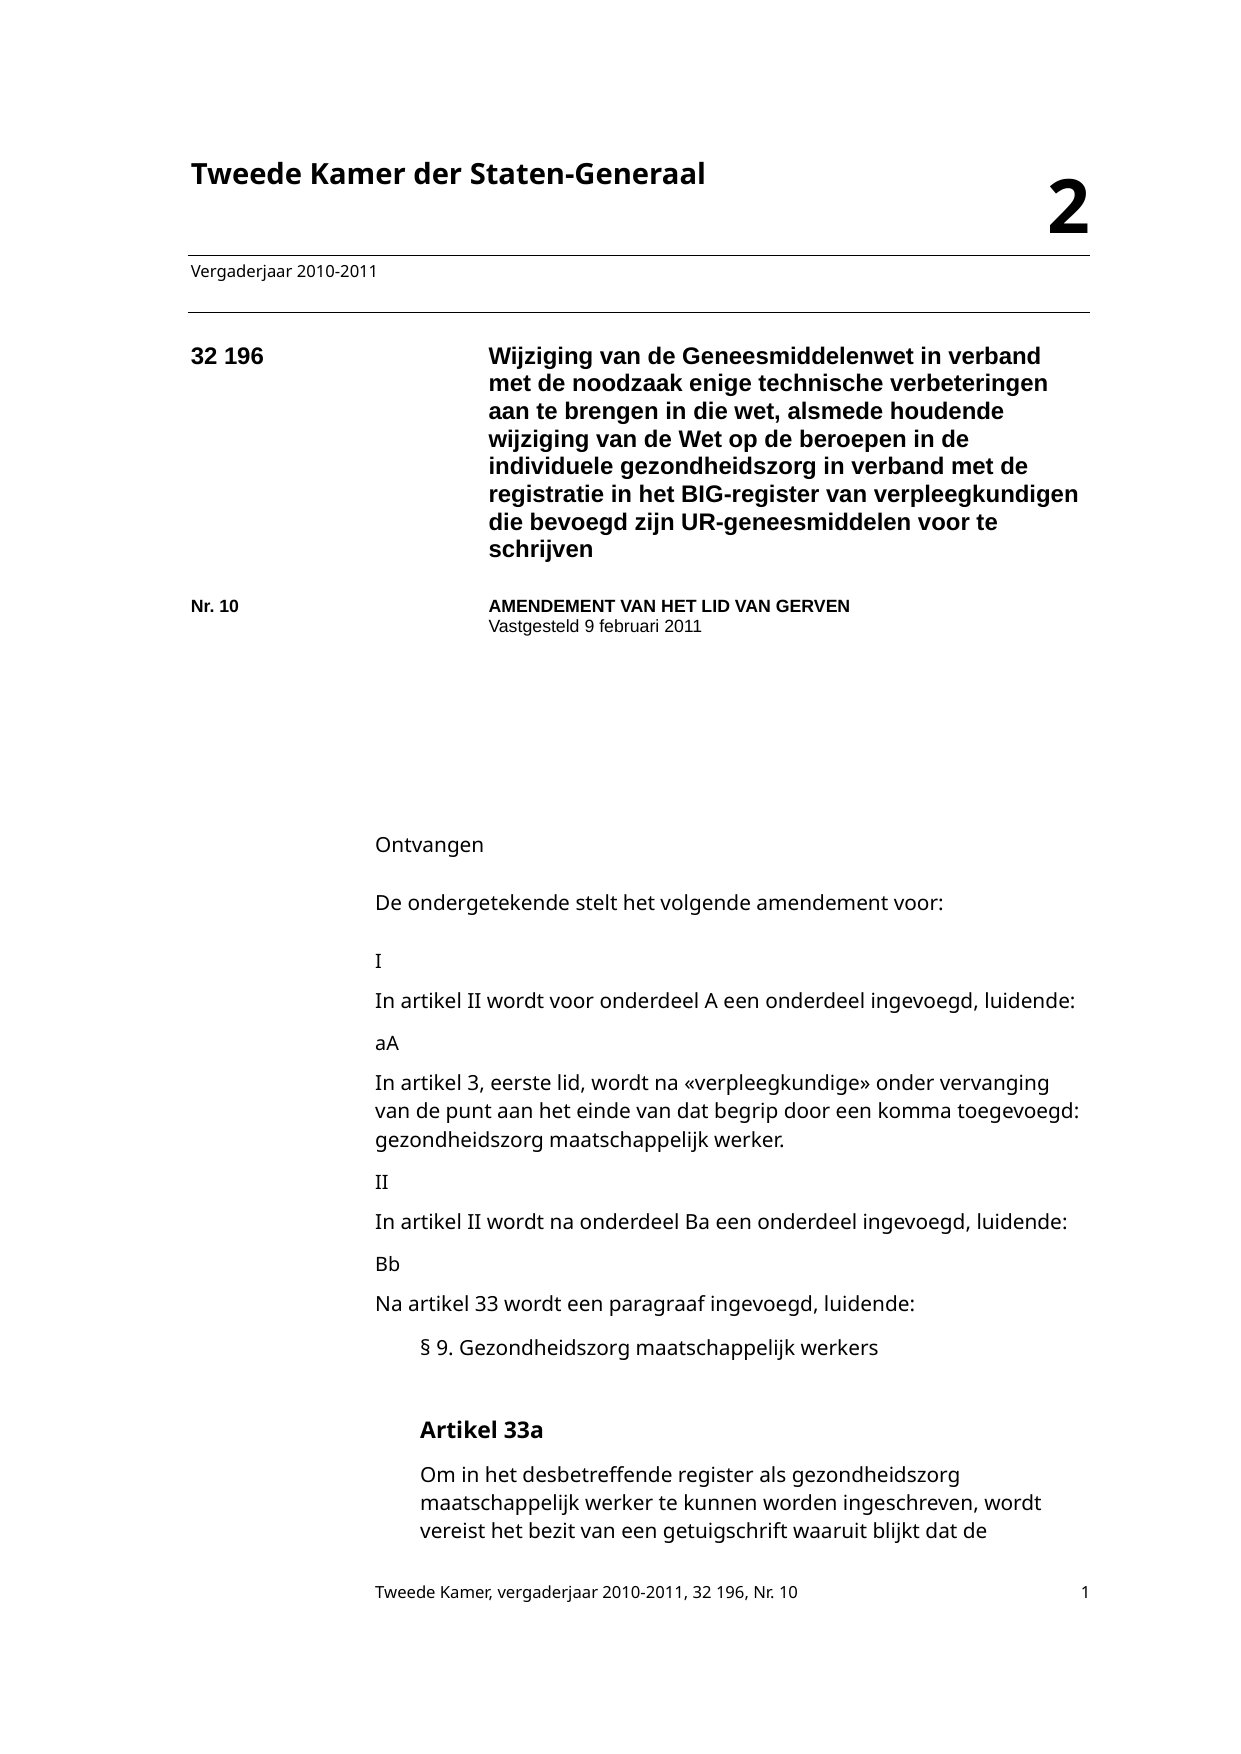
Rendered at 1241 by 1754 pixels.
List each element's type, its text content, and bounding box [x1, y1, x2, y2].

text I [375, 947, 1090, 974]
text In artikel II wordt na onderdeel Ba een onderdeel ingevoegd, luidende: [375, 1207, 1090, 1235]
text De ondergetekende stelt het volgende amendement voor: [375, 888, 1090, 917]
table_cell [485, 256, 1090, 312]
text In artikel 3, eerste lid, wordt na «verpleegkundige» onder vervanging van de punt aan het einde van dat begrip door een komma toegevoegd: gezondheidszorg maatschappelijk werker. [375, 1068, 1090, 1153]
table_cell AMENDEMENT VAN HET LID VAN GERVEN Vastgesteld 9 februari 2011 [485, 593, 1090, 712]
text II [375, 1168, 1090, 1195]
table_cell Wijziging van de Geneesmiddelenwet in verband met de noodzaak enige technische verbeteringen aan te brengen in die wet, alsmede houdende wijziging van de Wet op de beroepen in de individuele gezondheidszorg in verband met de registratie in het BIG-register van verpleegkundigen die bevoegd zijn UR-geneesmiddelen voor te schrijven [485, 339, 1090, 593]
text Ontvangen [375, 830, 1090, 858]
table_cell Vergaderjaar 2010-2011 [188, 256, 485, 312]
text Na artikel 33 wordt een paragraaf ingevoegd, luidende: [375, 1289, 1090, 1318]
text aA [375, 1029, 1090, 1056]
table_cell 32 196 [188, 339, 485, 593]
table_header Tweede Kamer der Staten-Generaal [188, 150, 909, 255]
text Om in het desbetreffende register als gezondheidszorg maatschappelijk werker te kunnen worden ingeschreven, wordt vereist het bezit van een getuigschrift waaruit blijkt dat de [420, 1460, 1090, 1545]
subtitle Artikel 33a [420, 1413, 1090, 1445]
table_cell [485, 313, 1090, 339]
text In artikel II wordt voor onderdeel A een onderdeel ingevoegd, luidende: [375, 986, 1090, 1014]
table_cell [188, 313, 485, 339]
table_header 2 [910, 150, 1090, 255]
table_cell Nr. 10 [188, 593, 485, 712]
subtitle § 9. Gezondheidszorg maatschappelijk werkers [420, 1333, 1090, 1361]
text Bb [375, 1250, 1090, 1277]
